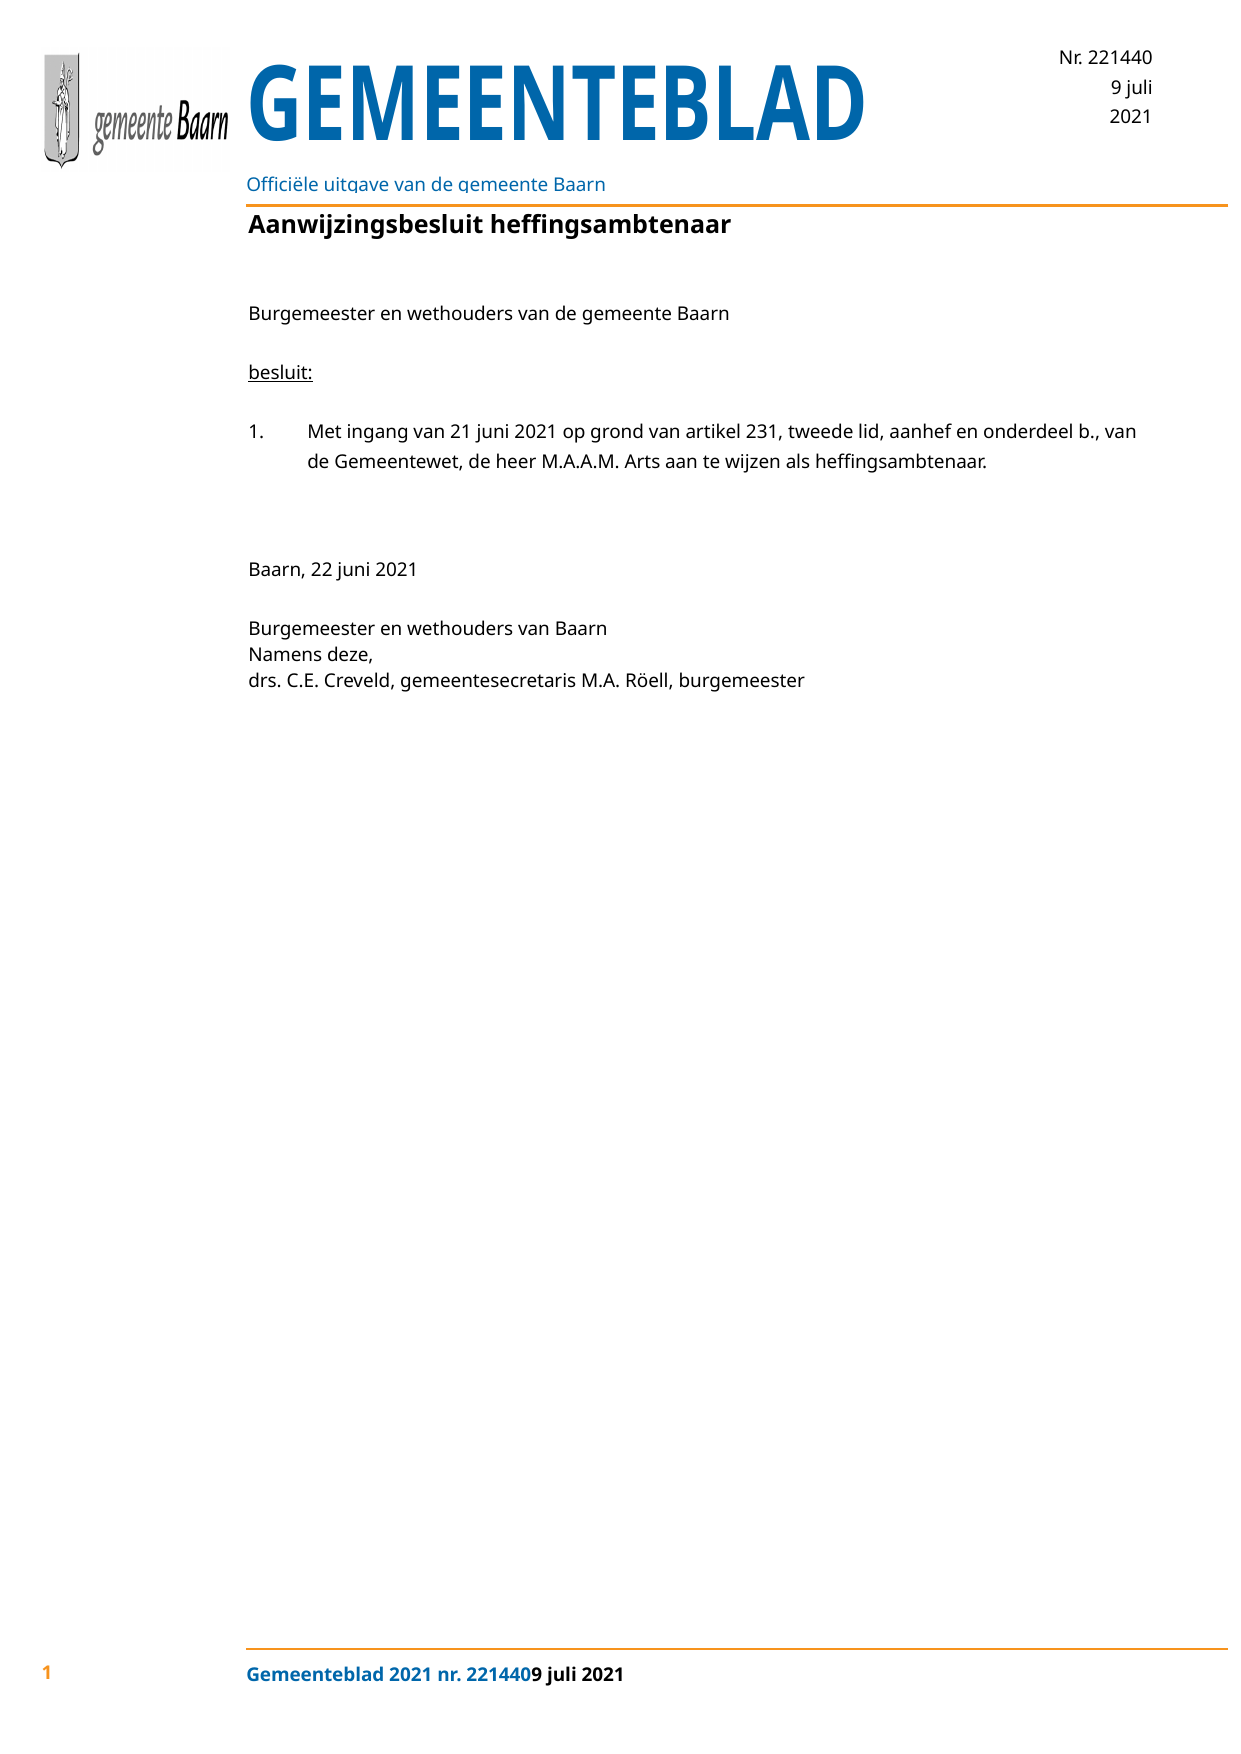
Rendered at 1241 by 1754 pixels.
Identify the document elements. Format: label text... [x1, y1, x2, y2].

list Met ingang van 21 juni 2021 op grond van artikel 231, tweede lid, aanhef en onderdeel b., van de Gemeentewet, de heer M.A.A.M. Arts aan te wijzen als heffingsambtenaar. [248, 418, 1152, 473]
text Burgemeester en wethouders van Baarn [248, 615, 1152, 641]
picture [41, 47, 231, 172]
text Burgemeester en wethouders van de gemeente Baarn [248, 300, 1152, 326]
text Baarn, 22 juni 2021 [248, 556, 1152, 582]
text Namens deze, [248, 641, 1152, 667]
text besluit: [248, 359, 1152, 385]
text drs. C.E. Creveld, gemeentesecretaris M.A. Röell, burgemeester [248, 667, 1152, 693]
text Aanwijzingsbesluit heffingsambtenaar [248, 207, 1152, 241]
